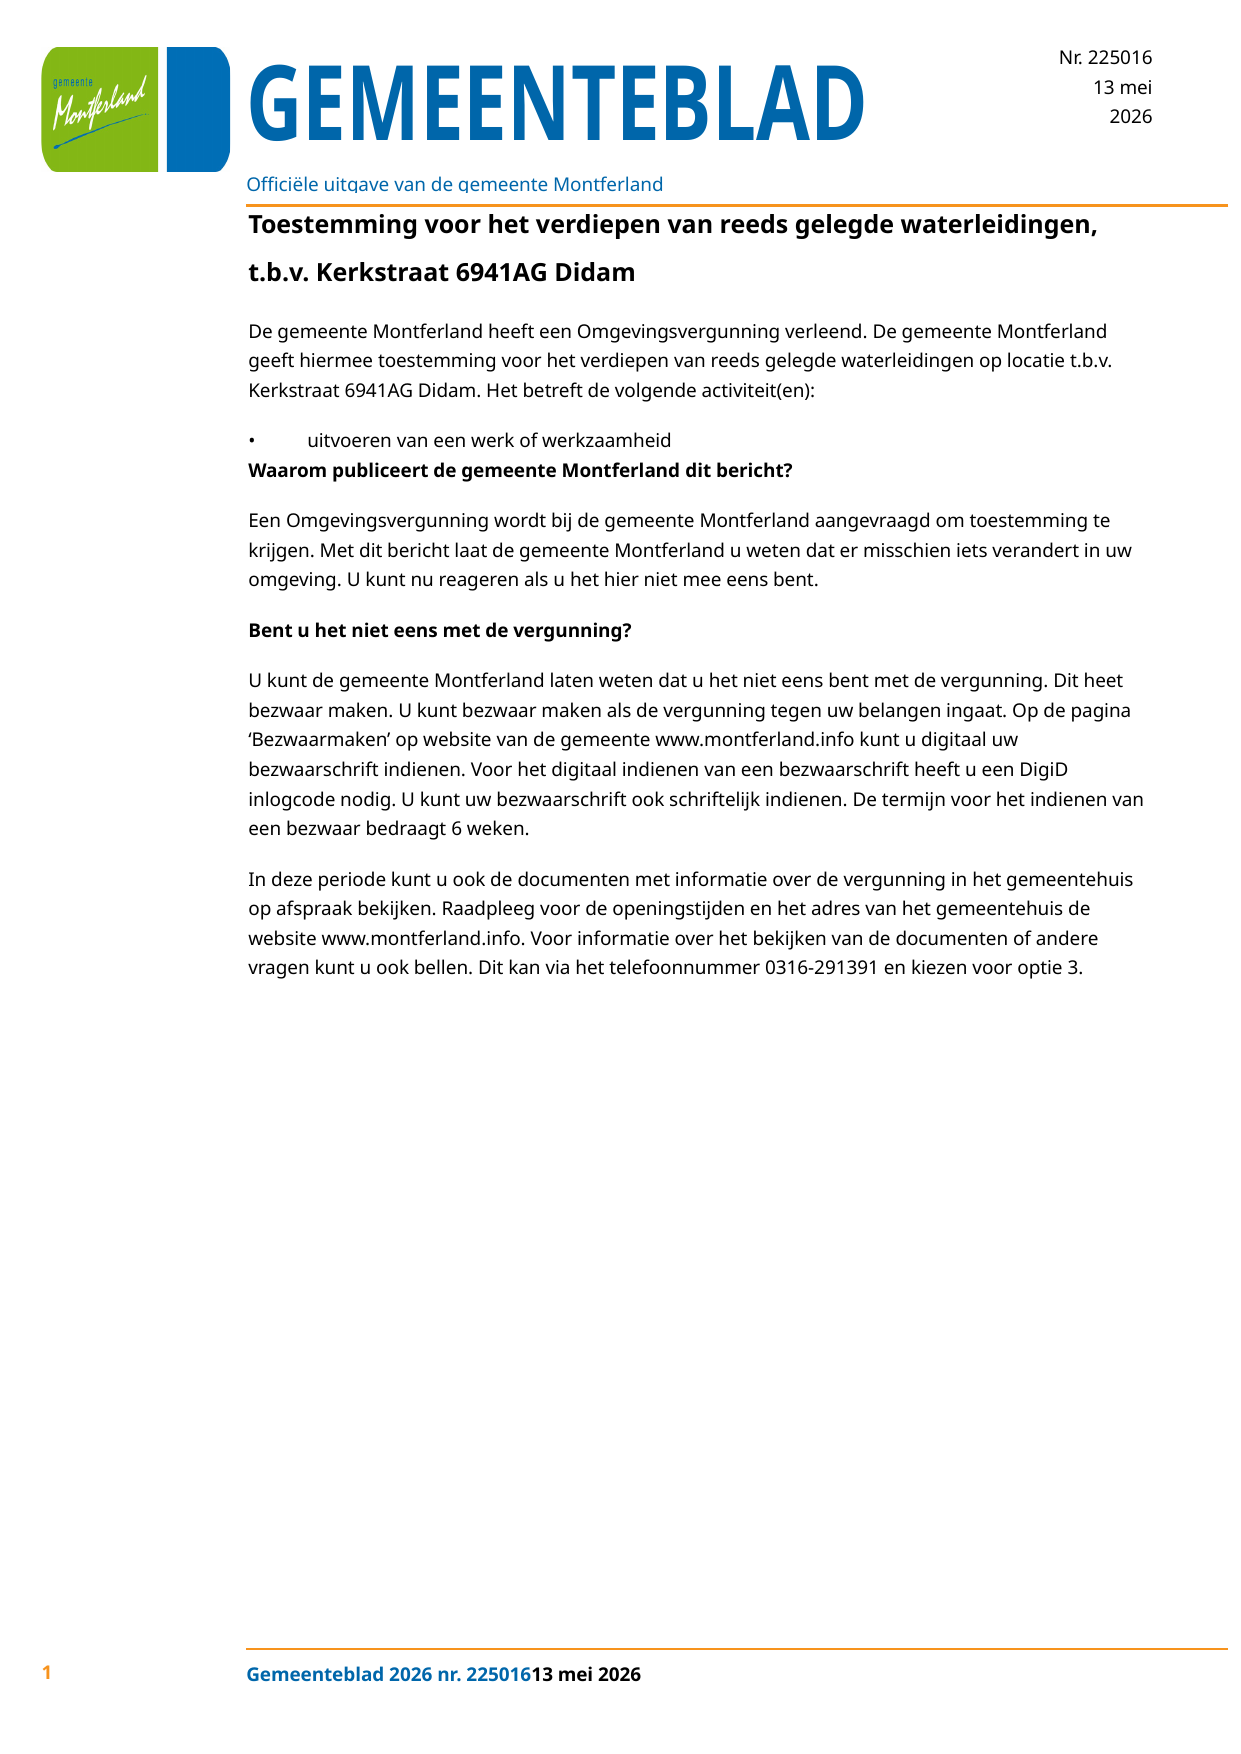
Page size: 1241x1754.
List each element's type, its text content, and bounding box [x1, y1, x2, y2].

list uitvoeren van een werk of werkzaamheid [248, 427, 1152, 453]
text Een Omgevingsvergunning wordt bij de gemeente Montferland aangevraagd om toestemming te krijgen. Met dit bericht laat de gemeente Montferland u weten dat er misschien iets verandert in uw omgeving. U kunt nu reageren als u het hier niet mee eens bent. [248, 507, 1152, 592]
text De gemeente Montferland heeft een Omgevingsvergunning verleend. De gemeente Montferland geeft hiermee toestemming voor het verdiepen van reeds gelegde waterleidingen op locatie t.b.v. Kerkstraat 6941AG Didam. Het betreft de volgende activiteit(en): [248, 318, 1152, 403]
text U kunt de gemeente Montferland laten weten dat u het niet eens bent met de vergunning. Dit heet bezwaar maken. U kunt bezwaar maken als de vergunning tegen uw belangen ingaat. Op de pagina ‘Bezwaarmaken’ op website van de gemeente www.montferland.info kunt u digitaal uw bezwaarschrift indienen. Voor het digitaal indienen van een bezwaarschrift heeft u een DigiD inlogcode nodig. U kunt uw bezwaarschrift ook schriftelijk indienen. De termijn voor het indienen van een bezwaar bedraagt 6 weken. [248, 667, 1152, 841]
text Waarom publiceert de gemeente Montferland dit bericht? [248, 457, 1152, 483]
picture [41, 47, 231, 172]
text In deze periode kunt u ook de documenten met informatie over de vergunning in het gemeentehuis op afspraak bekijken. Raadpleeg voor de openingstijden en het adres van het gemeentehuis de website www.montferland.info. Voor informatie over het bekijken van de documenten of andere vragen kunt u ook bellen. Dit kan via het telefoonnummer 0316-291391 en kiezen voor optie 3. [248, 866, 1152, 980]
text Toestemming voor het verdiepen van reeds gelegde waterleidingen, t.b.v. Kerkstraat 6941AG Didam [248, 207, 1152, 288]
text Bent u het niet eens met de vergunning? [248, 617, 1152, 643]
